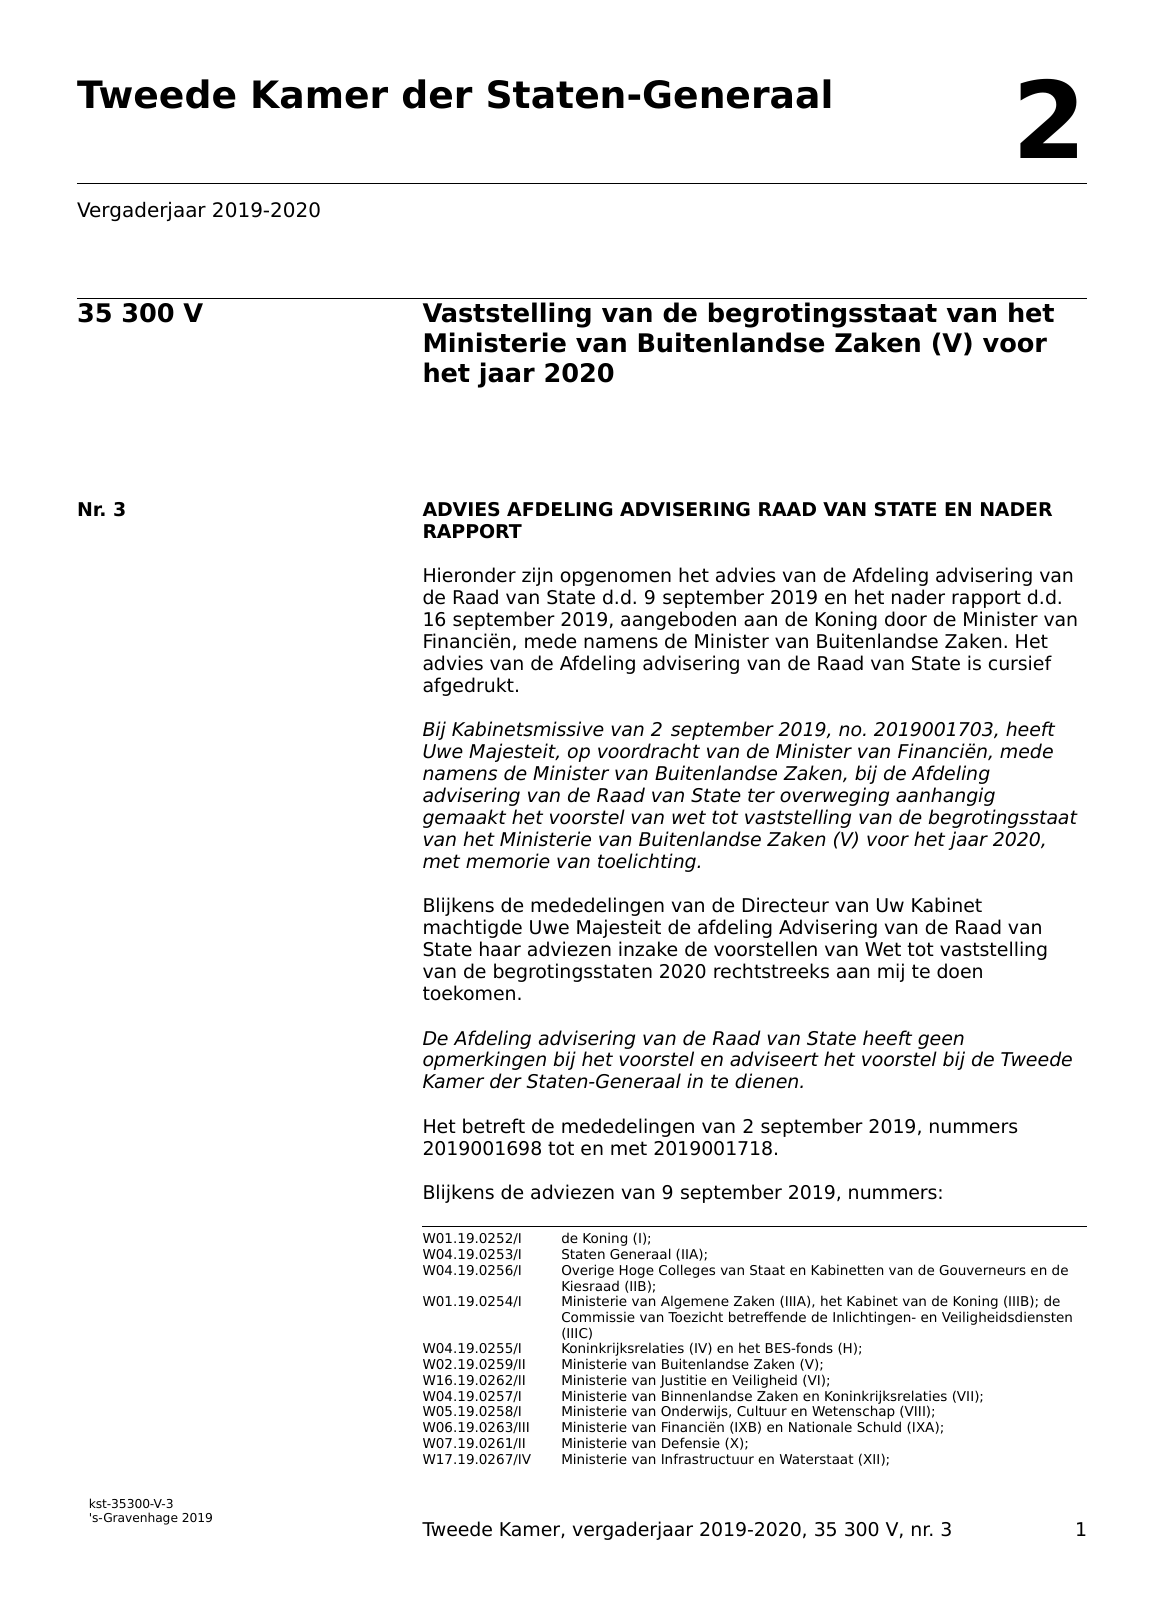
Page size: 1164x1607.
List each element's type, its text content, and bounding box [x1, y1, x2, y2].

text 's-Gravenhage 2019 [88, 1511, 323, 1525]
text Blijkens de adviezen van 9 september 2019, nummers: [422, 1182, 1087, 1204]
table_cell Ministerie van Onderwijs, Cultuur en Wetenschap (VIII); [555, 1404, 1087, 1420]
table_cell W04.19.0257/I [422, 1389, 555, 1404]
text Hieronder zijn opgenomen het advies van de Afdeling advisering van de Raad van State d.d. 9 september 2019 en het nader rapport d.d. 16 september 2019, aangeboden aan de Koning door de Minister van Financiën, mede namens de Minister van Buitenlandse Zaken. Het advies van de Afdeling advisering van de Raad van State is cursief afgedrukt. [422, 565, 1087, 697]
table_cell Overige Hoge Colleges van Staat en Kabinetten van de Gouverneurs en de Kiesraad (IIB); [555, 1263, 1087, 1294]
table_header W01.19.0252/I [422, 1227, 555, 1247]
table_cell W02.19.0259/II [422, 1357, 555, 1373]
table_cell Ministerie van Buitenlandse Zaken (V); [555, 1357, 1087, 1373]
table_cell Ministerie van Defensie (X); [555, 1436, 1087, 1451]
table_cell Ministerie van Justitie en Veiligheid (VI); [555, 1373, 1087, 1388]
table_cell W04.19.0253/I [422, 1247, 555, 1263]
table_cell Ministerie van Algemene Zaken (IIIA), het Kabinet van de Koning (IIIB); de Commissie van Toezicht betreffende de Inlichtingen- en Veiligheidsdiensten (IIIC) [555, 1294, 1087, 1341]
table_cell Koninkrijksrelaties (IV) en het BES-fonds (H); [555, 1341, 1087, 1357]
table_cell W17.19.0267/IV [422, 1451, 555, 1467]
text Blijkens de mededelingen van de Directeur van Uw Kabinet machtigde Uwe Majesteit de afdeling Advisering van de Raad van State haar adviezen inzake de voorstellen van Wet tot vaststelling van de begrotingsstaten 2020 rechtstreeks aan mij te doen toekomen. [422, 895, 1087, 1005]
table_cell W04.19.0255/I [422, 1341, 555, 1357]
table_cell Staten Generaal (IIA); [555, 1247, 1087, 1263]
subtitle 35 300 V Vaststelling van de begrotingsstaat van het Ministerie van Buitenlandse Zaken (V) voor het jaar 2020 [77, 299, 1087, 388]
text kst-35300-V-3 [88, 1497, 323, 1511]
text Het betreft de mededelingen van 2 september 2019, nummers 2019001698 tot en met 2019001718. [422, 1116, 1087, 1159]
table_cell Ministerie van Infrastructuur en Waterstaat (XII); [555, 1451, 1087, 1467]
table_header de Koning (I); [555, 1227, 1087, 1247]
text De Afdeling advisering van de Raad van State heeft geen opmerkingen bij het voorstel en adviseert het voorstel bij de Tweede Kamer der Staten-Generaal in te dienen. [422, 1027, 1087, 1093]
table_cell W07.19.0261/II [422, 1436, 555, 1451]
table_cell W05.19.0258/I [422, 1404, 555, 1420]
table_cell W01.19.0254/I [422, 1294, 555, 1341]
table_header Tweede Kamer der Staten-Generaal [77, 59, 886, 183]
table_header 2 [886, 59, 1087, 183]
table_cell Ministerie van Financiën (IXB) en Nationale Schuld (IXA); [555, 1420, 1087, 1436]
subtitle Nr. 3 ADVIES AFDELING ADVISERING RAAD VAN STATE EN NADER RAPPORT [77, 499, 1087, 543]
table_cell W04.19.0256/I [422, 1263, 555, 1294]
table_cell W16.19.0262/II [422, 1373, 555, 1388]
table_cell W06.19.0263/III [422, 1420, 555, 1436]
table_cell Vergaderjaar 2019-2020 [77, 184, 1087, 298]
text Bij Kabinetsmissive van 2 september 2019, no. 2019001703, heeft Uwe Majesteit, op voordracht van de Minister van Financiën, mede namens de Minister van Buitenlandse Zaken, bij de Afdeling advisering van de Raad van State ter overweging aanhangig gemaakt het voorstel van wet tot vaststelling van de begrotingsstaat van het Ministerie van Buitenlandse Zaken (V) voor het jaar 2020, met memorie van toelichting. [422, 719, 1087, 873]
table_cell Ministerie van Binnenlandse Zaken en Koninkrijksrelaties (VII); [555, 1389, 1087, 1404]
